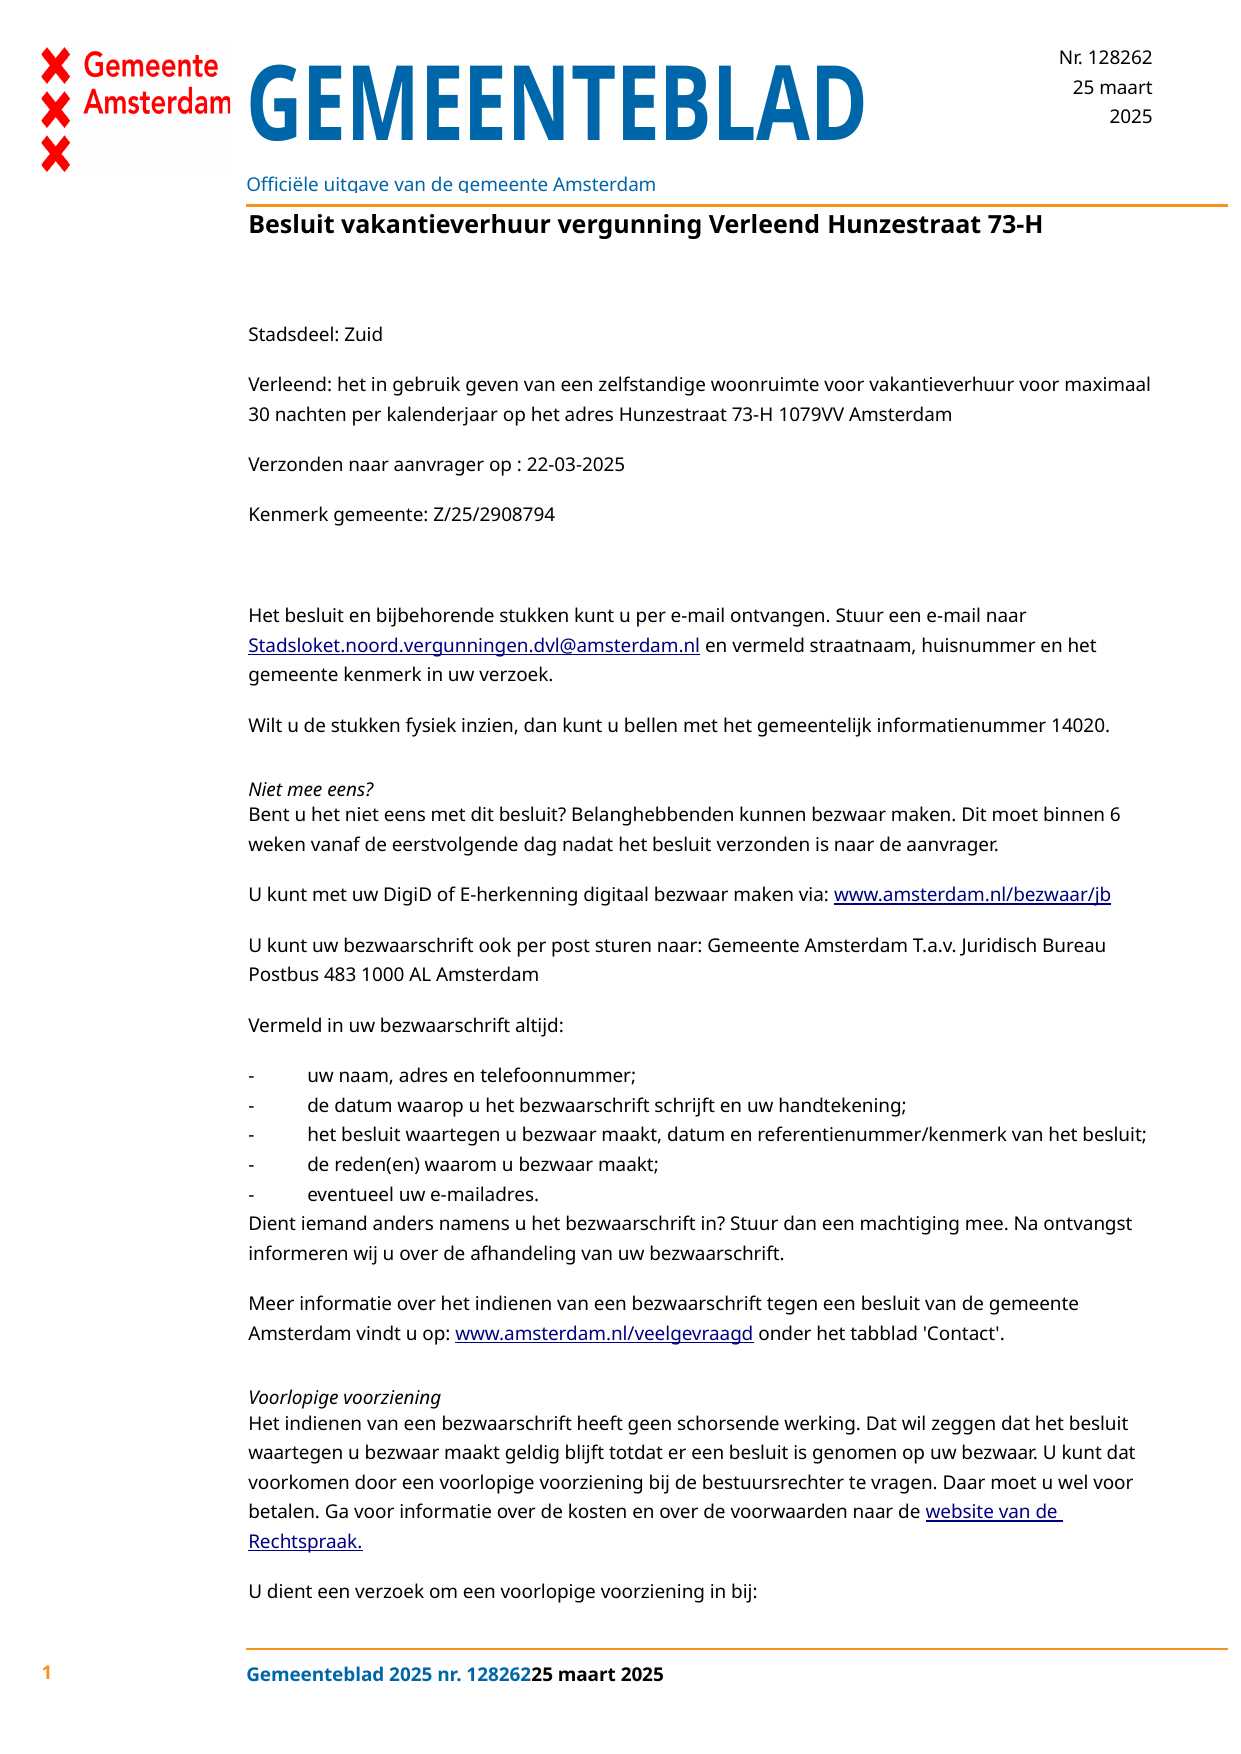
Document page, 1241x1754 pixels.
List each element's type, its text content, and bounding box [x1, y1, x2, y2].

list de reden(en) waarom u bezwaar maakt; [248, 1151, 1152, 1177]
list eventueel uw e-mailadres. [248, 1181, 1152, 1207]
text Voorlopige voorziening [248, 1384, 1152, 1410]
text U dient een verzoek om een voorlopige voorziening in bij: [248, 1578, 1152, 1604]
text Niet mee eens? [248, 776, 1152, 802]
text Besluit vakantieverhuur vergunning Verleend Hunzestraat 73-H [248, 207, 1152, 241]
list de datum waarop u het bezwaarschrift schrijft en uw handtekening; [248, 1092, 1152, 1118]
picture [41, 47, 231, 172]
text Dient iemand anders namens u het bezwaarschrift in? Stuur dan een machtiging mee. Na ontvangst informeren wij u over de afhandeling van uw bezwaarschrift. [248, 1210, 1152, 1266]
text Stadsdeel: Zuid [248, 321, 1152, 346]
text Verzonden naar aanvrager op : 22-03-2025 [248, 451, 1152, 477]
text Kenmerk gemeente: Z/25/2908794 [248, 502, 1152, 527]
text U kunt uw bezwaarschrift ook per post sturen naar: Gemeente Amsterdam T.a.v. Juridisch Bureau Postbus 483 1000 AL Amsterdam [248, 932, 1152, 987]
list het besluit waartegen u bezwaar maakt, datum en referentienummer/kenmerk van het besluit; [248, 1122, 1152, 1147]
text Wilt u de stukken fysiek inzien, dan kunt u bellen met het gemeentelijk informatienummer 14020. [248, 712, 1152, 738]
text Meer informatie over het indienen van een bezwaarschrift tegen een besluit van de gemeente Amsterdam vindt u op: www.amsterdam.nl/veelgevraagd onder het tabblad 'Contact'. [248, 1290, 1152, 1346]
text Verleend: het in gebruik geven van een zelfstandige woonruimte voor vakantieverhuur voor maximaal 30 nachten per kalenderjaar op het adres Hunzestraat 73-H 1079VV Amsterdam [248, 371, 1152, 426]
text Vermeld in uw bezwaarschrift altijd: [248, 1012, 1152, 1038]
text Bent u het niet eens met dit besluit? Belanghebbenden kunnen bezwaar maken. Dit moet binnen 6 weken vanaf de eerstvolgende dag nadat het besluit verzonden is naar de aanvrager. [248, 802, 1152, 857]
text U kunt met uw DigiD of E-herkenning digitaal bezwaar maken via: www.amsterdam.nl/bezwaar/jb [248, 882, 1152, 907]
text Het besluit en bijbehorende stukken kunt u per e-mail ontvangen. Stuur een e-mail naar Stadsloket.noord.vergunningen.dvl@amsterdam.nl en vermeld straatnaam, huisnummer en het gemeente kenmerk in uw verzoek. [248, 602, 1152, 687]
text Het indienen van een bezwaarschrift heeft geen schorsende werking. Dat wil zeggen dat het besluit waartegen u bezwaar maakt geldig blijft totdat er een besluit is genomen op uw bezwaar. U kunt dat voorkomen door een voorlopige voorziening bij de bestuursrechter te vragen. Daar moet u wel voor betalen. Ga voor informatie over de kosten en over de voorwaarden naar de website van de Rechtspraak. [248, 1410, 1152, 1554]
list uw naam, adres en telefoonnummer; [248, 1062, 1152, 1088]
